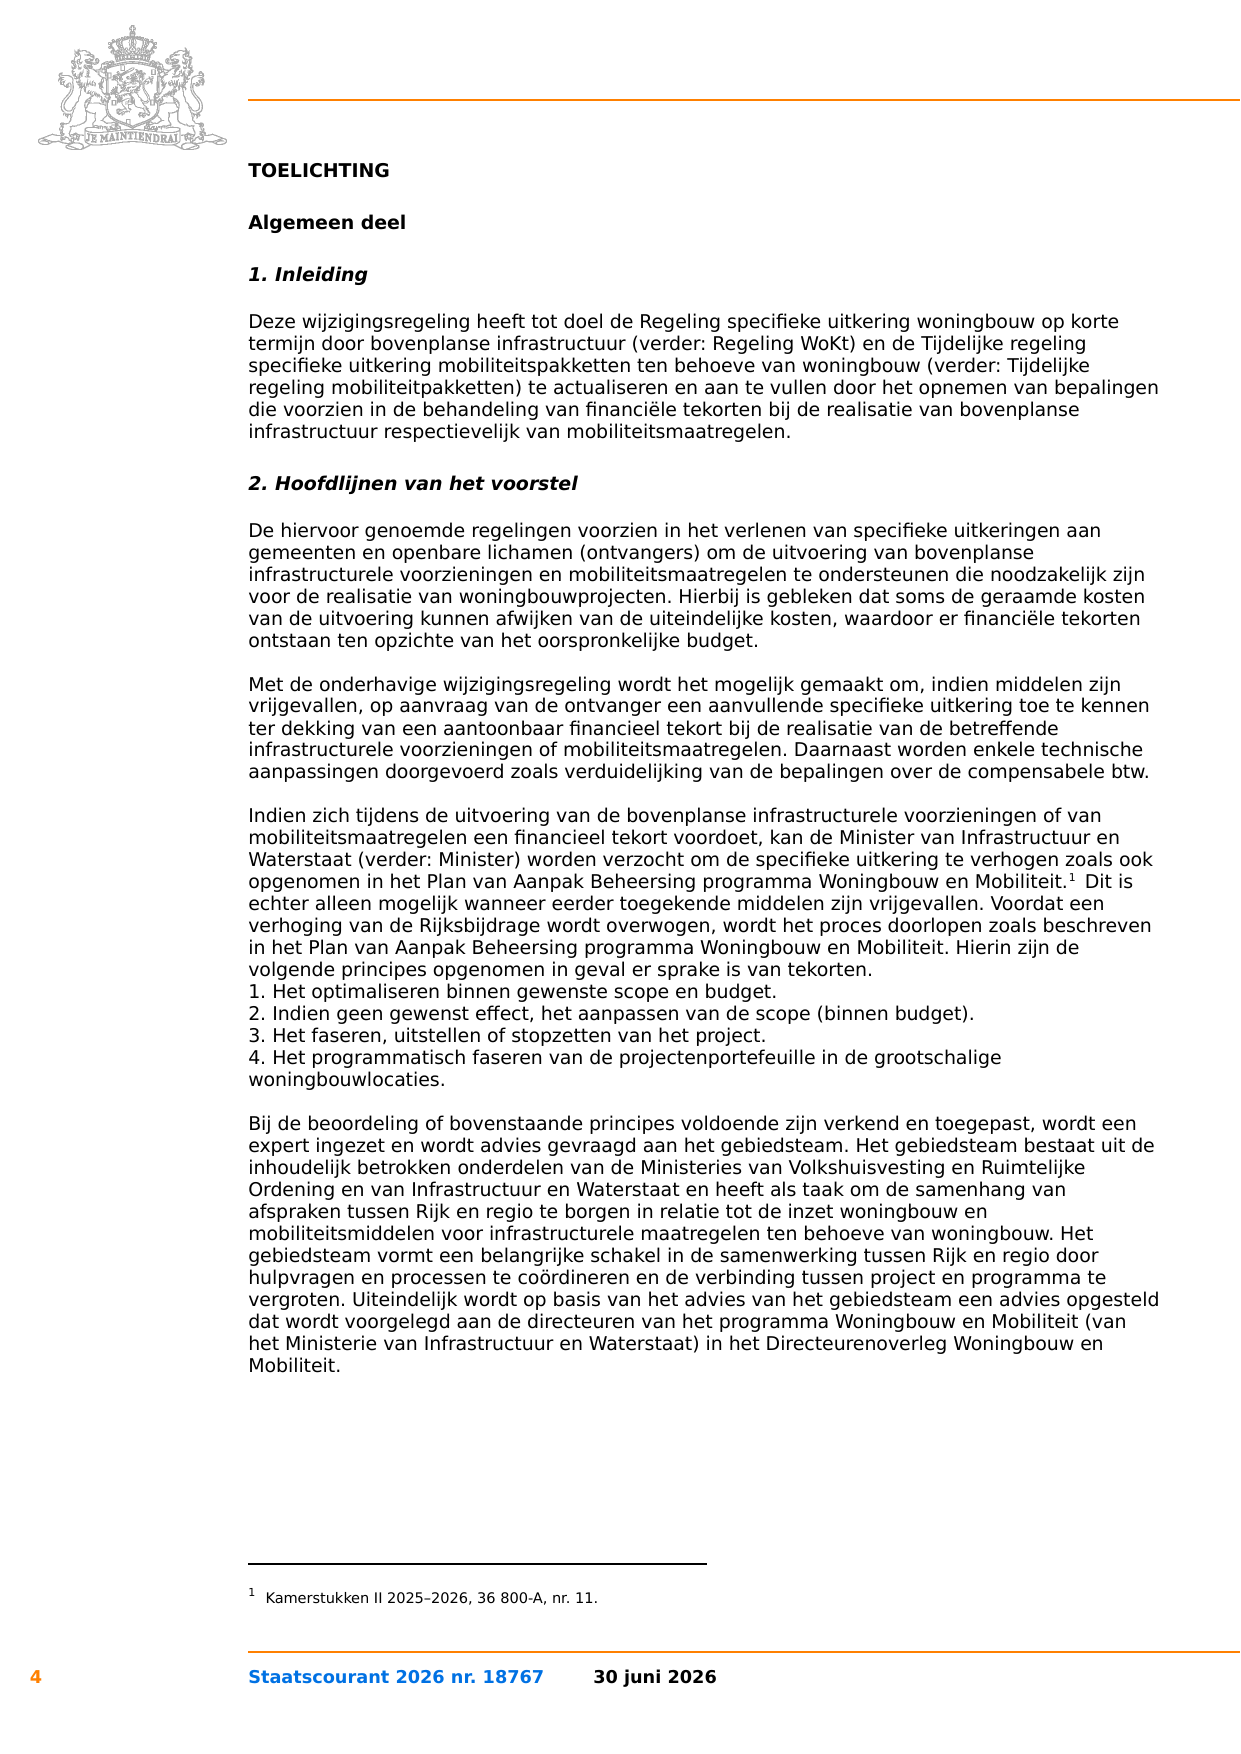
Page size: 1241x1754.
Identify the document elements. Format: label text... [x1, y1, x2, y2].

subtitle TOELICHTING [248, 160, 1163, 182]
text Indien zich tijdens de uitvoering van de bovenplanse infrastructurele voorzieningen of van mobiliteitsmaatregelen een financieel tekort voordoet, kan de Minister van Infrastructuur en Waterstaat (verder: Minister) worden verzocht om de specifieke uitkering te verhogen zoals ook opgenomen in het Plan van Aanpak Beheersing programma Woningbouw en Mobiliteit. Dit is echter alleen mogelijk wanneer eerder toegekende middelen zijn vrijgevallen. Voordat een verhoging van de Rijksbijdrage wordt overwogen, wordt het proces doorlopen zoals beschreven in het Plan van Aanpak Beheersing programma Woningbouw en Mobiliteit. Hierin zijn de volgende principes opgenomen in geval er sprake is van tekorten. [248, 805, 1163, 981]
text Bij de beoordeling of bovenstaande principes voldoende zijn verkend en toegepast, wordt een expert ingezet en wordt advies gevraagd aan het gebiedsteam. Het gebiedsteam bestaat uit de inhoudelijk betrokken onderdelen van de Ministeries van Volkshuisvesting en Ruimtelijke Ordening en van Infrastructuur en Waterstaat en heeft als taak om de samenhang van afspraken tussen Rijk en regio te borgen in relatie tot de inzet woningbouw en mobiliteitsmiddelen voor infrastructurele maatregelen ten behoeve van woningbouw. Het gebiedsteam vormt een belangrijke schakel in de samenwerking tussen Rijk en regio door hulpvragen en processen te coördineren en de verbinding tussen project en programma te vergroten. Uiteindelijk wordt op basis van het advies van het gebiedsteam een advies opgesteld dat wordt voorgelegd aan de directeuren van het programma Woningbouw en Mobiliteit (van het Ministerie van Infrastructuur en Waterstaat) in het Directeurenoverleg Woningbouw en Mobiliteit. [248, 1113, 1163, 1377]
text De hiervoor genoemde regelingen voorzien in het verlenen van specifieke uitkeringen aan gemeenten en openbare lichamen (ontvangers) om de uitvoering van bovenplanse infrastructurele voorzieningen en mobiliteitsmaatregelen te ondersteunen die noodzakelijk zijn voor de realisatie van woningbouwprojecten. Hierbij is gebleken dat soms de geraamde kosten van de uitvoering kunnen afwijken van de uiteindelijke kosten, waardoor er financiële tekorten ontstaan ten opzichte van het oorspronkelijke budget. [248, 520, 1163, 652]
subtitle Algemeen deel [248, 212, 1163, 234]
text Met de onderhavige wijzigingsregeling wordt het mogelijk gemaakt om, indien middelen zijn vrijgevallen, op aanvraag van de ontvanger een aanvullende specifieke uitkering toe te kennen ter dekking van een aantoonbaar financieel tekort bij de realisatie van de betreffende infrastructurele voorzieningen of mobiliteitsmaatregelen. Daarnaast worden enkele technische aanpassingen doorgevoerd zoals verduidelijking van de bepalingen over de compensabele btw. [248, 673, 1163, 783]
text Kamerstukken II 2025–2026, 36 800-A, nr. 11. [248, 1586, 1163, 1608]
text Deze wijzigingsregeling heeft tot doel de Regeling specifieke uitkering woningbouw op korte termijn door bovenplanse infrastructuur (verder: Regeling WoKt) en de Tijdelijke regeling specifieke uitkering mobiliteitspakketten ten behoeve van woningbouw (verder: Tijdelijke regeling mobiliteitpakketten) te actualiseren en aan te vullen door het opnemen van bepalingen die voorzien in de behandeling van financiële tekorten bij de realisatie van bovenplanse infrastructuur respectievelijk van mobiliteitsmaatregelen. [248, 311, 1163, 443]
picture [38, 25, 227, 150]
text 1. Het optimaliseren binnen gewenste scope en budget. [248, 981, 1163, 1003]
subtitle 1. Inleiding [248, 264, 1163, 286]
text 2. Indien geen gewenst effect, het aanpassen van de scope (binnen budget). [248, 1003, 1163, 1025]
text 4. Het programmatisch faseren van de projectenportefeuille in de grootschalige woningbouwlocaties. [248, 1047, 1163, 1091]
text 3. Het faseren, uitstellen of stopzetten van het project. [248, 1025, 1163, 1047]
subtitle 2. Hoofdlijnen van het voorstel [248, 473, 1163, 495]
